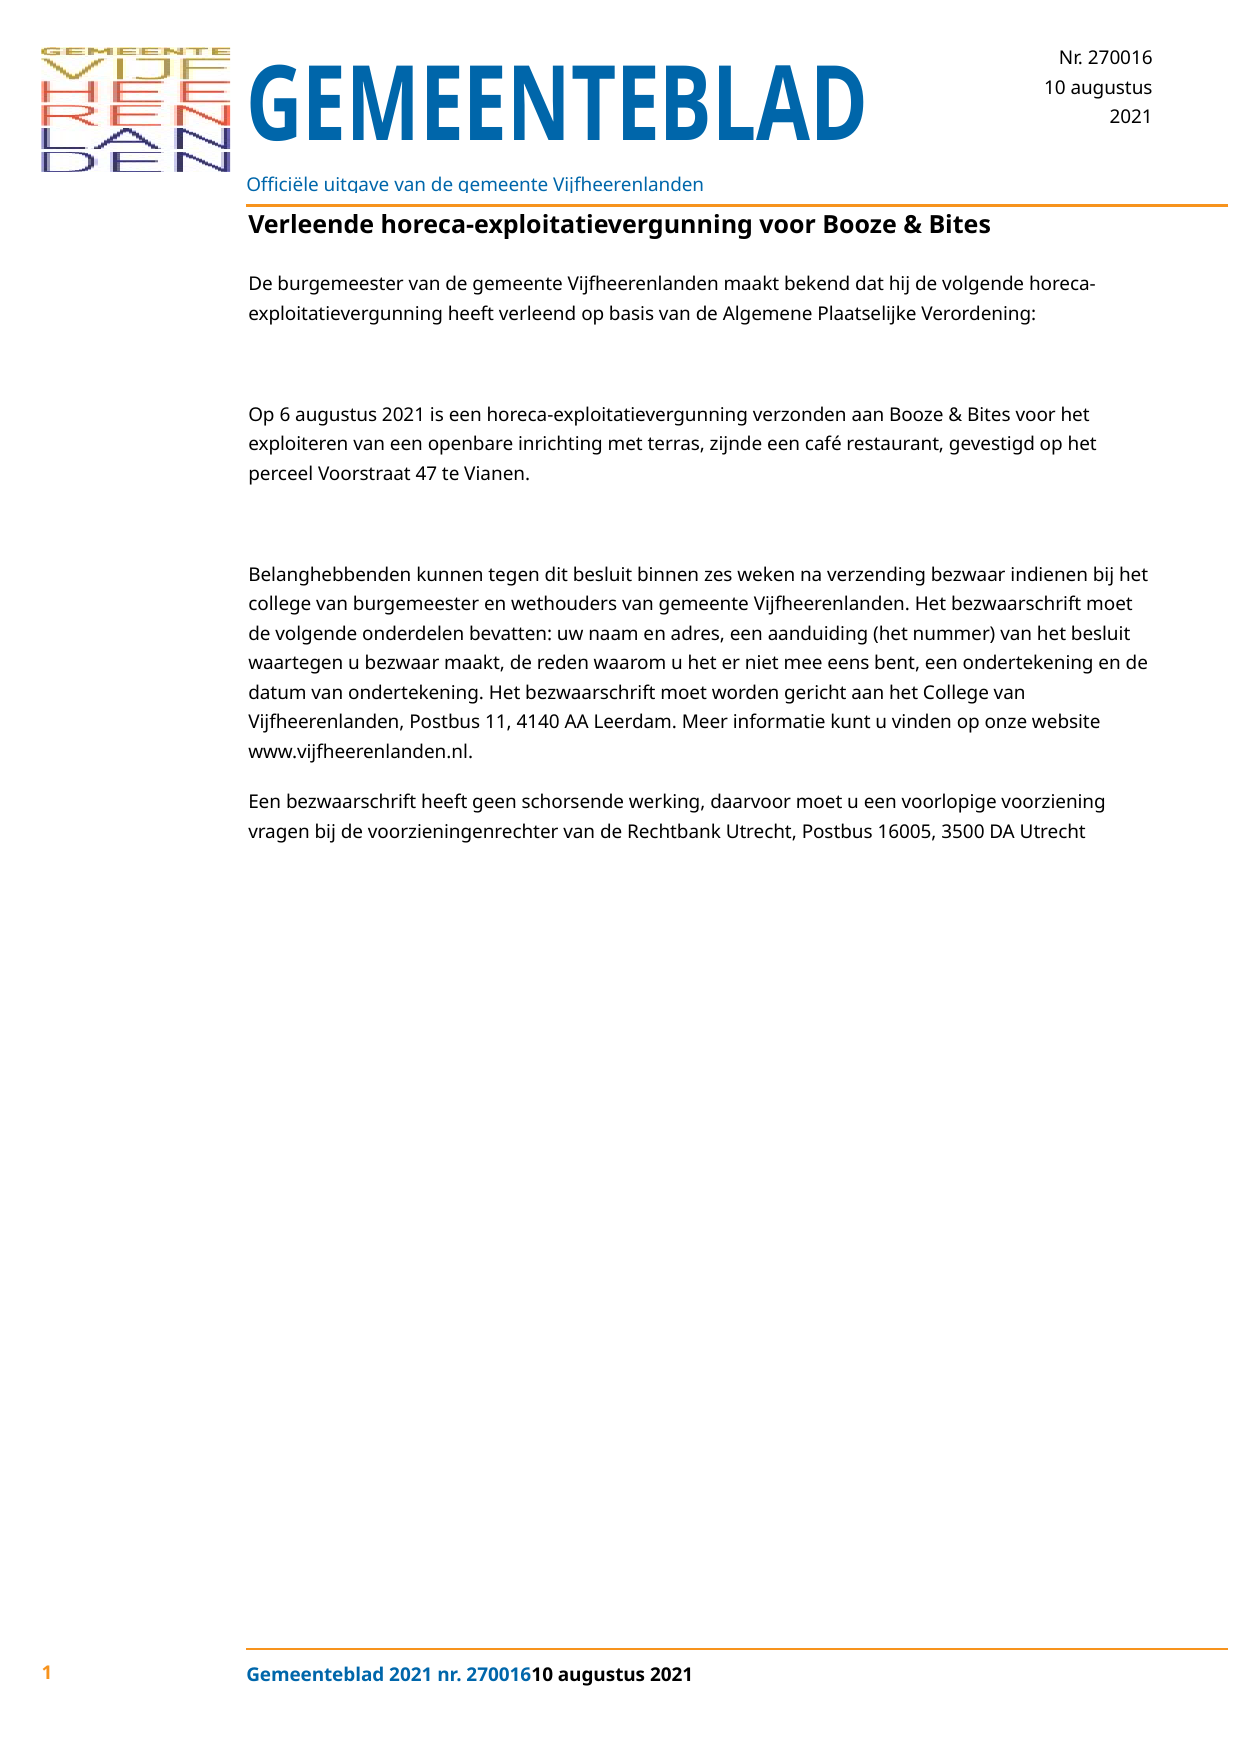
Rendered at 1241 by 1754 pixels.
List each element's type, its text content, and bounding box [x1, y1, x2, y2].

picture [41, 47, 231, 172]
text Belanghebbenden kunnen tegen dit besluit binnen zes weken na verzending bezwaar indienen bij het college van burgemeester en wethouders van gemeente Vijfheerenlanden. Het bezwaarschrift moet de volgende onderdelen bevatten: uw naam en adres, een aanduiding (het nummer) van het besluit waartegen u bezwaar maakt, de reden waarom u het er niet mee eens bent, een ondertekening en de datum van ondertekening. Het bezwaarschrift moet worden gericht aan het College van Vijfheerenlanden, Postbus 11, 4140 AA Leerdam. Meer informatie kunt u vinden op onze website www.vijfheerenlanden.nl. [248, 561, 1152, 764]
text De burgemeester van de gemeente Vijfheerenlanden maakt bekend dat hij de volgende horeca-exploitatievergunning heeft verleend op basis van de Algemene Plaatselijke Verordening: [248, 270, 1152, 326]
text Verleende horeca-exploitatievergunning voor Booze & Bites [248, 207, 1152, 241]
text Op 6 augustus 2021 is een horeca-exploitatievergunning verzonden aan Booze & Bites voor het exploiteren van een openbare inrichting met terras, zijnde een café restaurant, gevestigd op het perceel Voorstraat 47 te Vianen. [248, 401, 1152, 486]
text Een bezwaarschrift heeft geen schorsende werking, daarvoor moet u een voorlopige voorziening vragen bij de voorzieningenrechter van de Rechtbank Utrecht, Postbus 16005, 3500 DA Utrecht [248, 789, 1152, 844]
